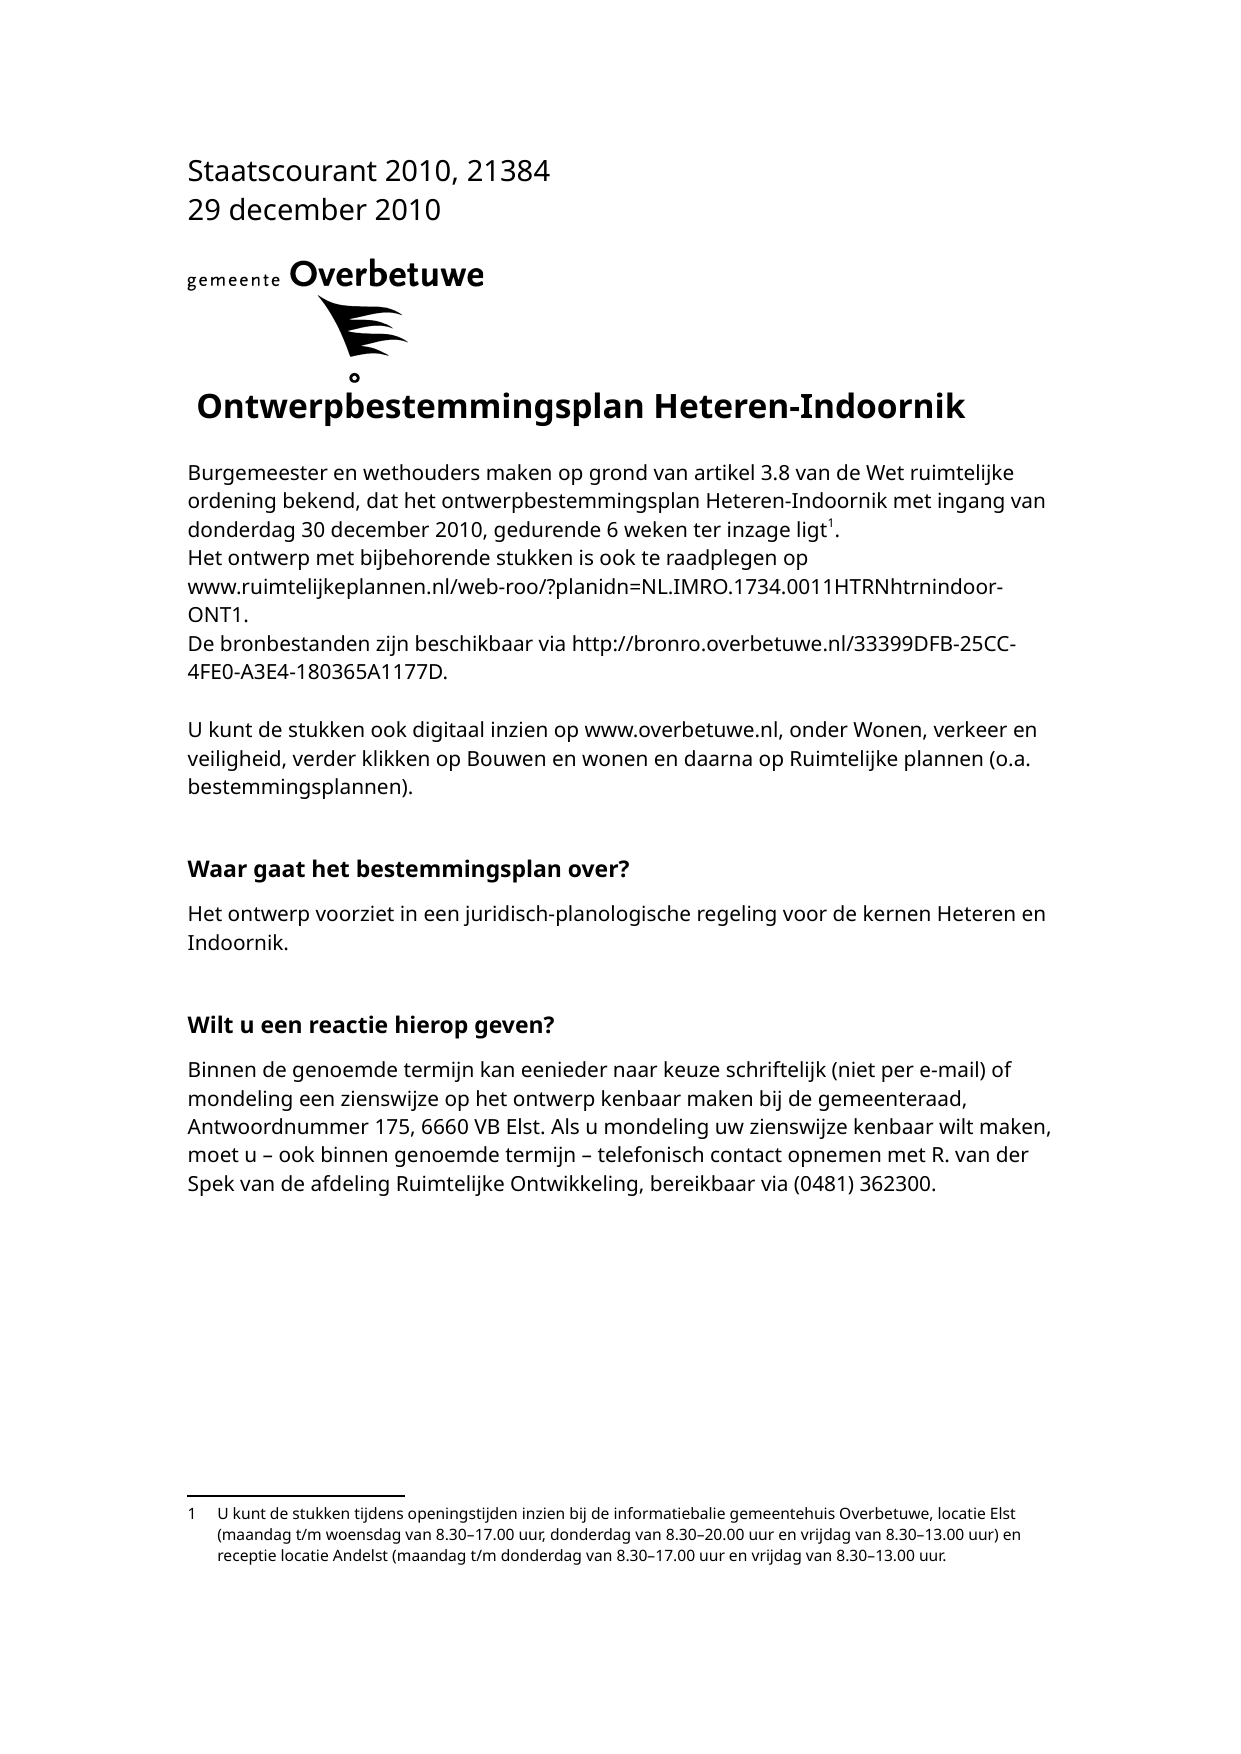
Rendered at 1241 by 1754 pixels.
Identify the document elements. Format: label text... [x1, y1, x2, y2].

subtitle Wilt u een reactie hierop geven? [187, 1009, 1053, 1040]
subtitle Ontwerpbestemmingsplan Heteren-Indoornik [187, 271, 1053, 428]
text Het ontwerp voorziet in een juridisch-planologische regeling voor de kernen Heteren en Indoornik. [187, 899, 1053, 956]
text De bronbestanden zijn beschikbaar via http://bronro.overbetuwe.nl/33399DFB-25CC-4FE0-A3E4-180365A1177D. [187, 629, 1053, 686]
picture [187, 258, 484, 383]
text Het ontwerp met bijbehorende stukken is ook te raadplegen op www.ruimtelijkeplannen.nl/web-roo/?planidn=NL.IMRO.1734.0011HTRNhtrnindoor-ONT1. [187, 543, 1053, 629]
text U kunt de stukken ook digitaal inzien op www.overbetuwe.nl, onder Wonen, verkeer en veiligheid, verder klikken op Bouwen en wonen en daarna op Ruimtelijke plannen (o.a. bestemmingsplannen). [187, 716, 1053, 801]
text Burgemeester en wethouders maken op grond van artikel 3.8 van de Wet ruimtelijke ordening bekend, dat het ontwerpbestemmingsplan Heteren-Indoornik met ingang van donderdag 30 december 2010, gedurende 6 weken ter inzage ligt. [187, 458, 1053, 543]
text Binnen de genoemde termijn kan eenieder naar keuze schriftelijk (niet per e-mail) of mondeling een zienswijze op het ontwerp kenbaar maken bij de gemeenteraad, Antwoordnummer 175, 6660 VB Elst. Als u mondeling uw zienswijze kenbaar wilt maken, moet u – ook binnen genoemde termijn – telefonisch contact opnemen met R. van der Spek van de afdeling Ruimtelijke Ontwikkeling, bereikbaar via (0481) 362300. [187, 1055, 1053, 1197]
text U kunt de stukken tijdens openingstijden inzien bij de informatiebalie gemeentehuis Overbetuwe, locatie Elst (maandag t/m woensdag van 8.30–17.00 uur, donderdag van 8.30–20.00 uur en vrijdag van 8.30–13.00 uur) en receptie locatie Andelst (maandag t/m donderdag van 8.30–17.00 uur en vrijdag van 8.30–13.00 uur. [187, 1452, 1053, 1566]
text Staatscourant 2010, 21384 [187, 150, 1053, 190]
subtitle Waar gaat het bestemmingsplan over? [187, 853, 1053, 884]
text 29 december 2010 [187, 190, 1053, 229]
